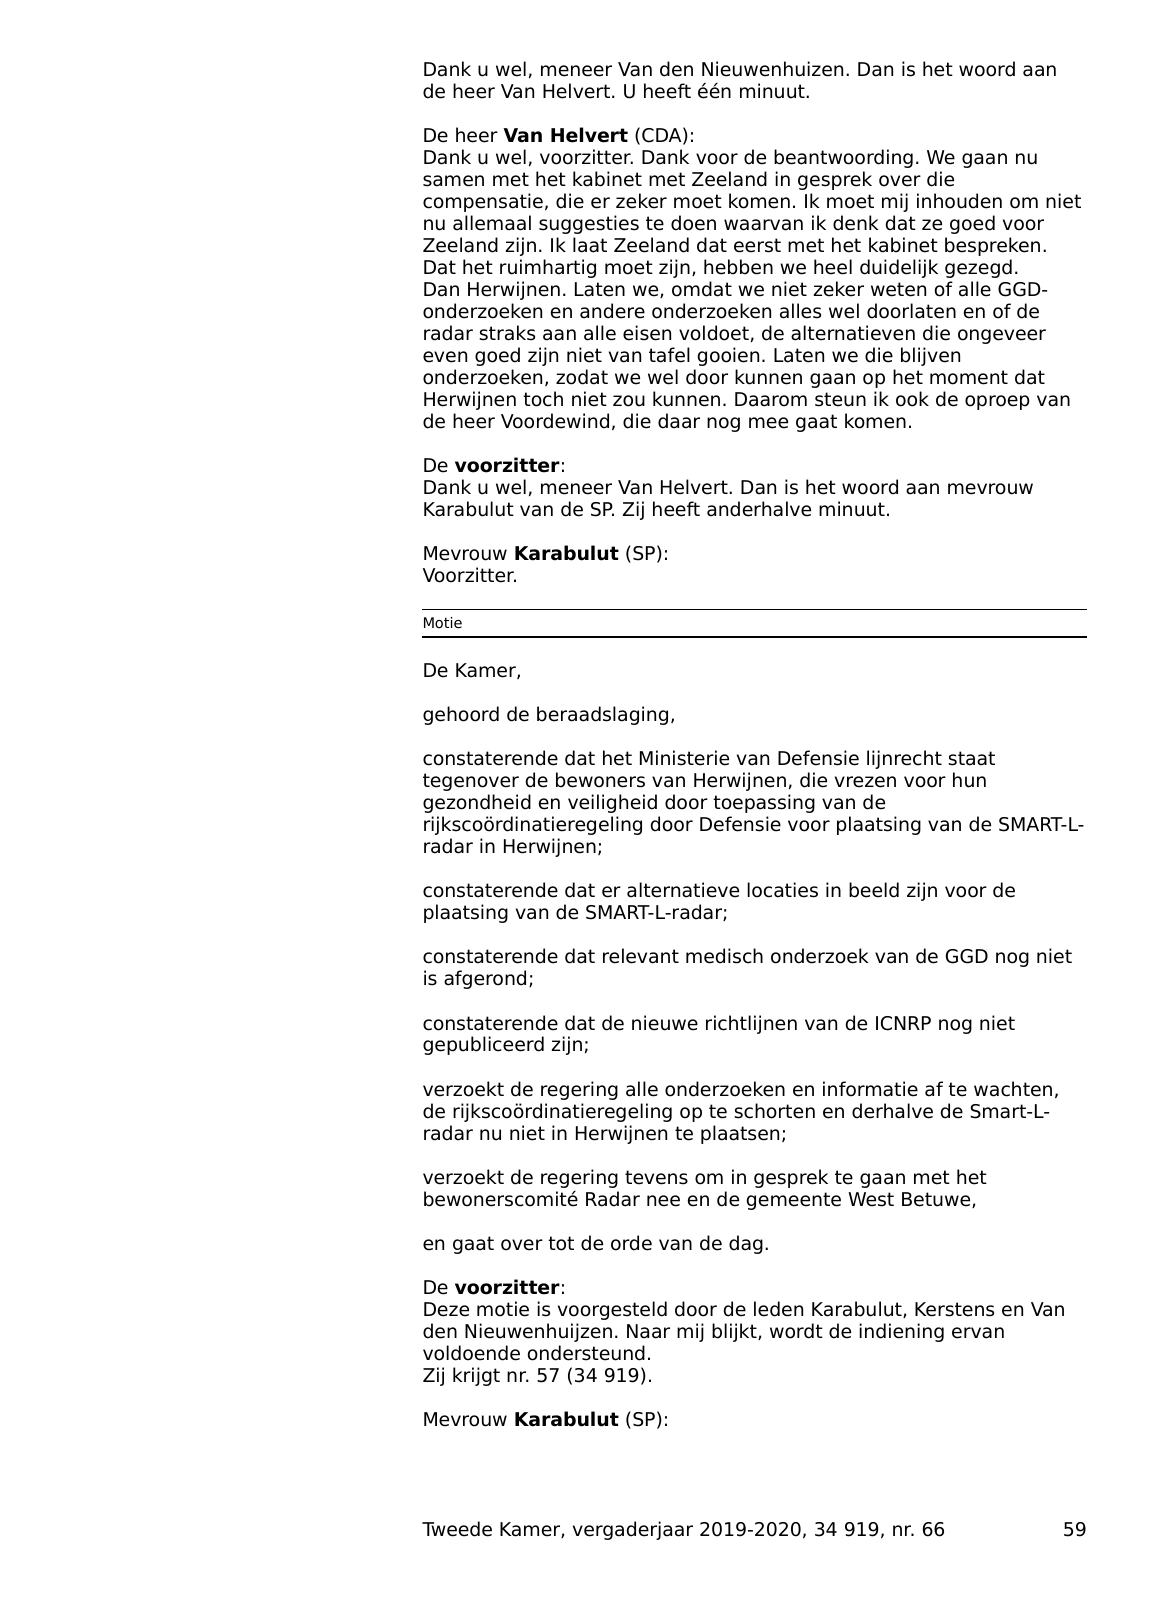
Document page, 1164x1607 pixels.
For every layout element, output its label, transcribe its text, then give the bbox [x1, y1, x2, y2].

table_header Motie [422, 610, 1087, 636]
text Dank u wel, voorzitter. Dank voor de beantwoording. We gaan nu samen met het kabinet met Zeeland in gesprek over die compensatie, die er zeker moet komen. Ik moet mij inhouden om niet nu allemaal suggesties te doen waarvan ik denk dat ze goed voor Zeeland zijn. Ik laat Zeeland dat eerst met het kabinet bespreken. Dat het ruimhartig moet zijn, hebben we heel duidelijk gezegd. [422, 147, 1087, 279]
text verzoekt de regering alle onderzoeken en informatie af te wachten, de rijkscoördinatieregeling op te schorten en derhalve de Smart-L-radar nu niet in Herwijnen te plaatsen; [422, 1078, 1087, 1144]
text constaterende dat het Ministerie van Defensie lijnrecht staat tegenover de bewoners van Herwijnen, die vrezen voor hun gezondheid en veiligheid door toepassing van de rijkscoördinatieregeling door Defensie voor plaatsing van de SMART-L-radar in Herwijnen; [422, 748, 1087, 858]
text Voorzitter. [422, 565, 1087, 587]
text De voorzitter: [422, 455, 1087, 477]
text Dan Herwijnen. Laten we, omdat we niet zeker weten of alle GGD-onderzoeken en andere onderzoeken alles wel doorlaten en of de radar straks aan alle eisen voldoet, de alternatieven die ongeveer even goed zijn niet van tafel gooien. Laten we die blijven onderzoeken, zodat we wel door kunnen gaan op het moment dat Herwijnen toch niet zou kunnen. Daarom steun ik ook de oproep van de heer Voordewind, die daar nog mee gaat komen. [422, 279, 1087, 433]
text constaterende dat er alternatieve locaties in beeld zijn voor de plaatsing van de SMART-L-radar; [422, 880, 1087, 924]
text Mevrouw Karabulut (SP): [422, 543, 1087, 565]
text Deze motie is voorgesteld door de leden Karabulut, Kerstens en Van den Nieuwenhuijzen. Naar mij blijkt, wordt de indiening ervan voldoende ondersteund. [422, 1299, 1087, 1365]
text Dank u wel, meneer Van Helvert. Dan is het woord aan mevrouw Karabulut van de SP. Zij heeft anderhalve minuut. [422, 477, 1087, 521]
text Zij krijgt nr. 57 (34 919). [422, 1365, 1087, 1387]
text De heer Van Helvert (CDA): [422, 125, 1087, 147]
text Dank u wel, meneer Van den Nieuwenhuizen. Dan is het woord aan de heer Van Helvert. U heeft één minuut. [422, 59, 1087, 103]
text constaterende dat relevant medisch onderzoek van de GGD nog niet is afgerond; [422, 946, 1087, 990]
text De Kamer, [422, 660, 1087, 682]
text gehoord de beraadslaging, [422, 704, 1087, 726]
text De voorzitter: [422, 1277, 1087, 1299]
text en gaat over tot de orde van de dag. [422, 1233, 1087, 1255]
text constaterende dat de nieuwe richtlijnen van de ICNRP nog niet gepubliceerd zijn; [422, 1012, 1087, 1056]
text verzoekt de regering tevens om in gesprek te gaan met het bewonerscomité Radar nee en de gemeente West Betuwe, [422, 1167, 1087, 1211]
text Mevrouw Karabulut (SP): [422, 1409, 1087, 1431]
